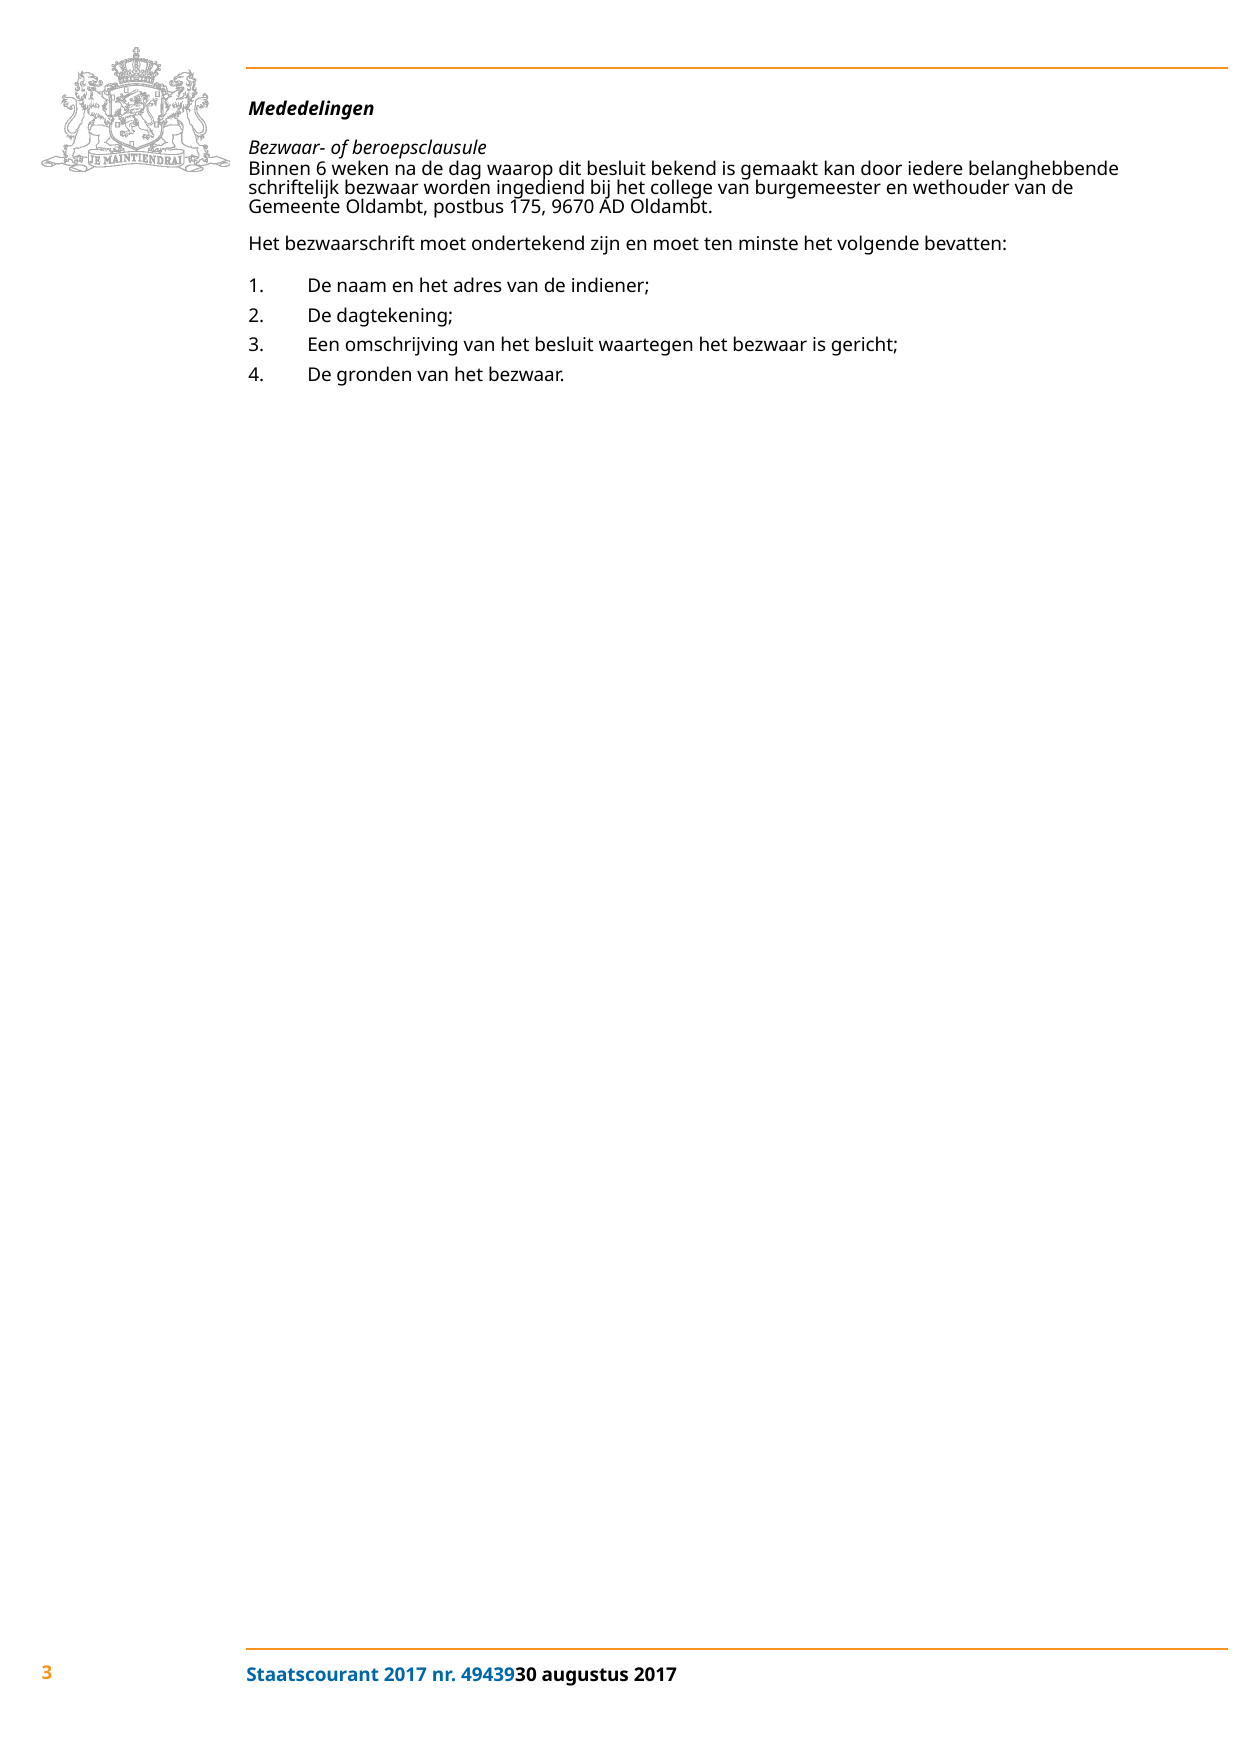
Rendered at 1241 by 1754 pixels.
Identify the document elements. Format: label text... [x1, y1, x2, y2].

picture [41, 47, 231, 172]
text Het bezwaarschrift moet ondertekend zijn en moet ten minste het volgende bevatten: [248, 235, 1152, 254]
list Een omschrijving van het besluit waartegen het bezwaar is gericht; [248, 331, 1152, 357]
text Bezwaar- of beroepsclausule [248, 134, 1152, 160]
text Binnen 6 weken na de dag waarop dit besluit bekend is gemaakt kan door iedere belanghebbende schriftelijk bezwaar worden ingediend bij het college van burgemeester en wethouder van de Gemeente Oldambt, postbus 175, 9670 AD Oldambt. [248, 160, 1152, 218]
list De dagtekening; [248, 302, 1152, 328]
list De naam en het adres van de indiener; [248, 272, 1152, 298]
list De gronden van het bezwaar. [248, 361, 1152, 387]
text Mededelingen [248, 95, 1152, 121]
